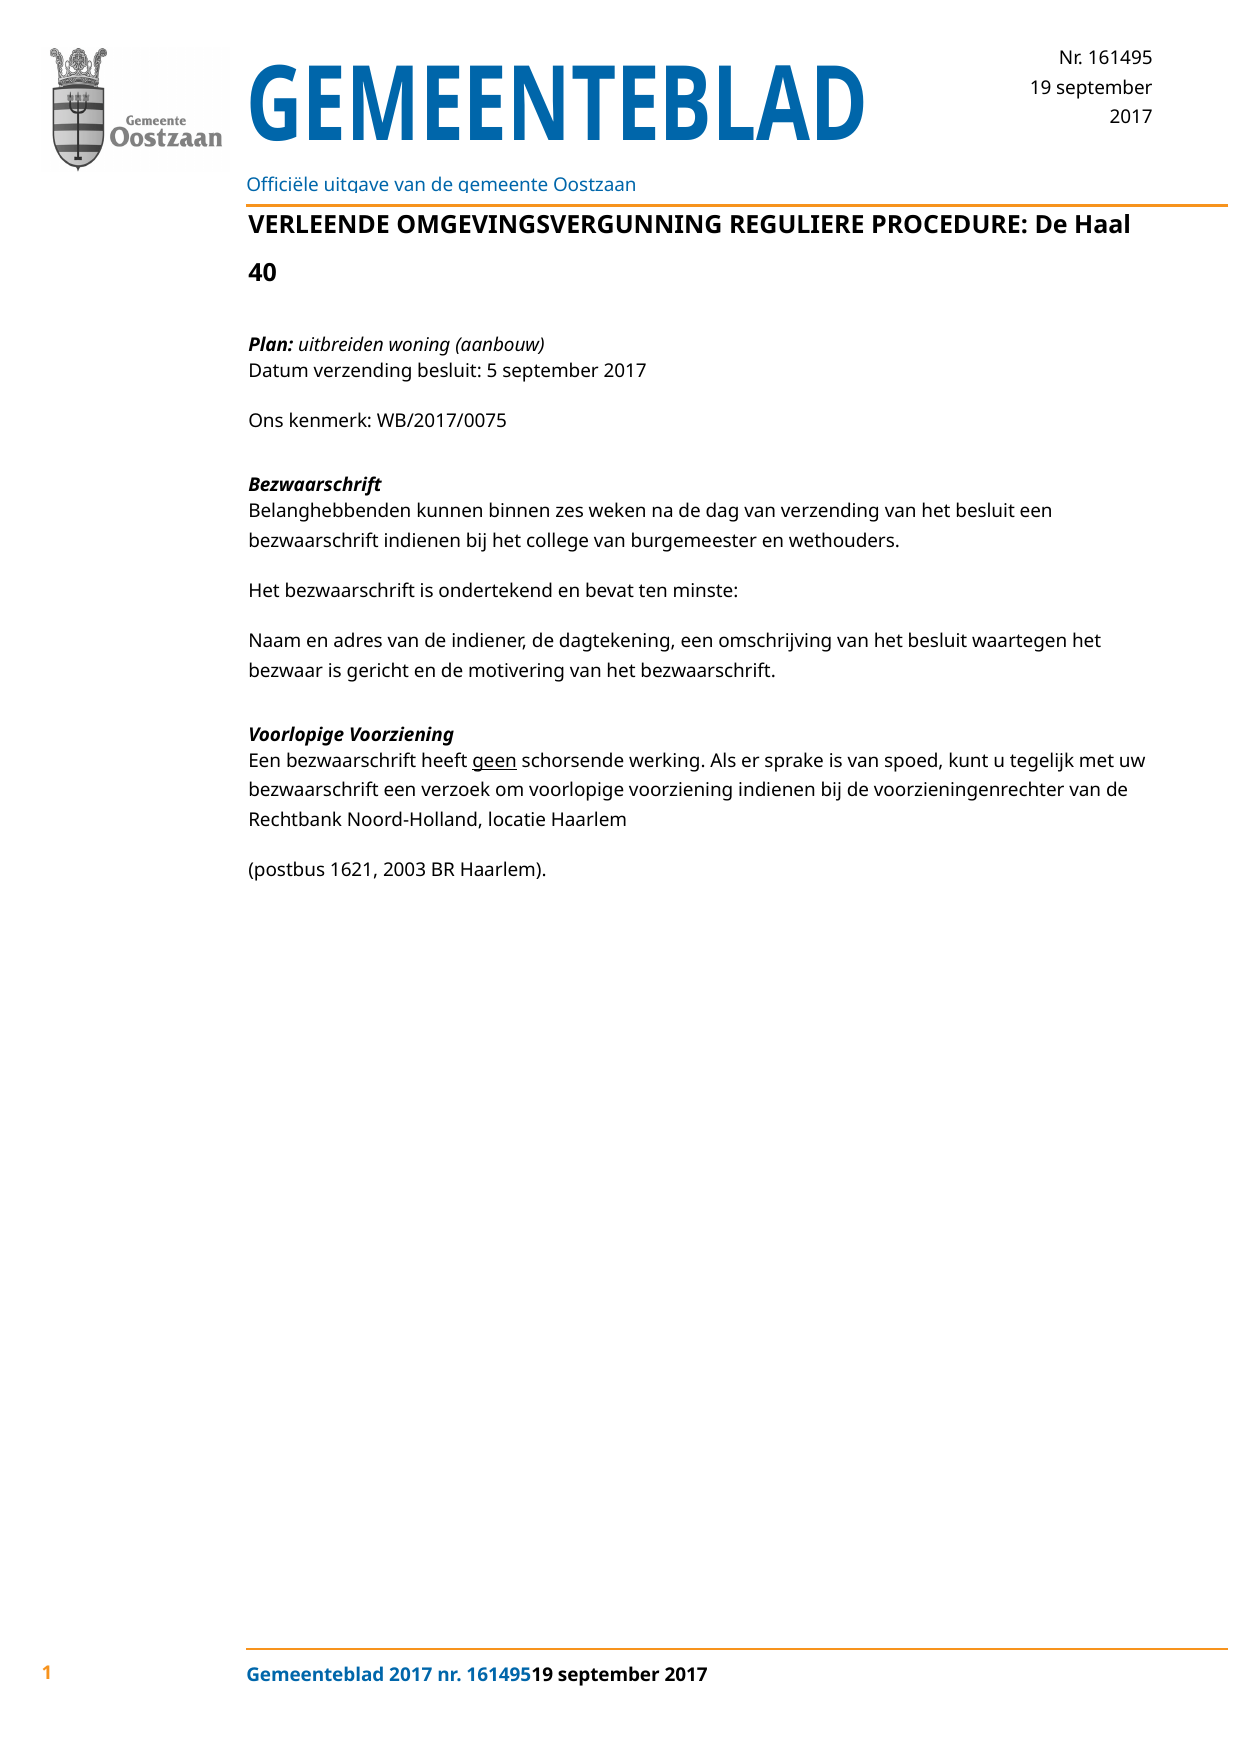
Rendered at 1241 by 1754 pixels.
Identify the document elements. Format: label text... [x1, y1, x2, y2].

text VERLEENDE OMGEVINGSVERGUNNING REGULIERE PROCEDURE: De Haal 40 [248, 207, 1152, 288]
text Bezwaarschrift [248, 472, 1152, 497]
text Belanghebbenden kunnen binnen zes weken na de dag van verzending van het besluit een bezwaarschrift indienen bij het college van burgemeester en wethouders. [248, 497, 1152, 553]
text Datum verzending besluit: 5 september 2017 [248, 357, 1152, 383]
text Het bezwaarschrift is ondertekend en bevat ten minste: [248, 577, 1152, 603]
text Ons kenmerk: WB/2017/0075 [248, 408, 1152, 433]
text Naam en adres van de indiener, de dagtekening, een omschrijving van het besluit waartegen het bezwaar is gericht en de motivering van het bezwaarschrift. [248, 628, 1152, 683]
text Plan: uitbreiden woning (aanbouw) [248, 331, 1152, 357]
picture [41, 47, 231, 172]
text (postbus 1621, 2003 BR Haarlem). [248, 857, 1152, 882]
text Een bezwaarschrift heeft geen schorsende werking. Als er sprake is van spoed, kunt u tegelijk met uw bezwaarschrift een verzoek om voorlopige voorziening indienen bij de voorzieningenrechter van de Rechtbank Noord-Holland, locatie Haarlem [248, 747, 1152, 832]
text Voorlopige Voorziening [248, 721, 1152, 747]
